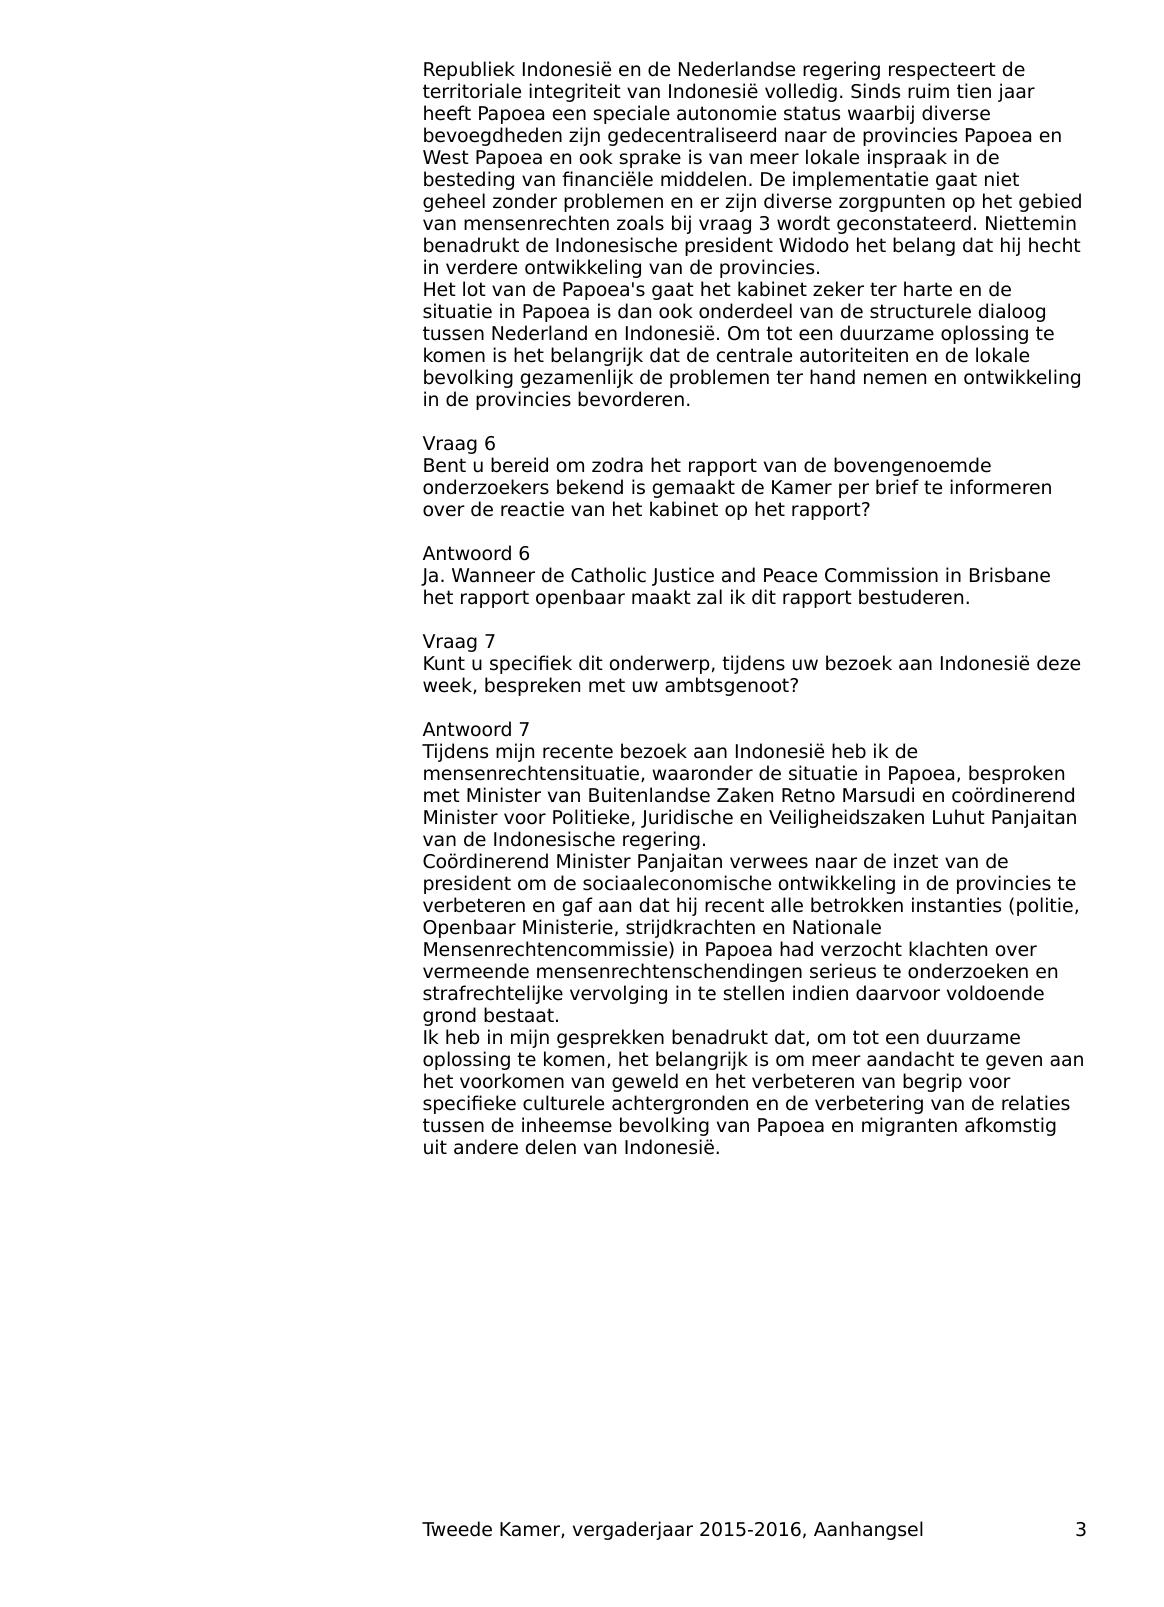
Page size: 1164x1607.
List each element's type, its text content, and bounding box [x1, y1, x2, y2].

text Ik heb in mijn gesprekken benadrukt dat, om tot een duurzame oplossing te komen, het belangrijk is om meer aandacht te geven aan het voorkomen van geweld en het verbeteren van begrip voor specifieke culturele achtergronden en de verbetering van de relaties tussen de inheemse bevolking van Papoea en migranten afkomstig uit andere delen van Indonesië. [422, 1027, 1087, 1159]
text Coördinerend Minister Panjaitan verwees naar de inzet van de president om de sociaaleconomische ontwikkeling in de provincies te verbeteren en gaf aan dat hij recent alle betrokken instanties (politie, Openbaar Ministerie, strijdkrachten en Nationale Mensenrechtencommissie) in Papoea had verzocht klachten over vermeende mensenrechtenschendingen serieus te onderzoeken en strafrechtelijke vervolging in te stellen indien daarvoor voldoende grond bestaat. [422, 851, 1087, 1027]
text Tijdens mijn recente bezoek aan Indonesië heb ik de mensenrechtensituatie, waaronder de situatie in Papoea, besproken met Minister van Buitenlandse Zaken Retno Marsudi en coördinerend Minister voor Politieke, Juridische en Veiligheidszaken Luhut Panjaitan van de Indonesische regering. [422, 741, 1087, 851]
text Antwoord 6 [422, 543, 1087, 565]
text Ja. Wanneer de Catholic Justice and Peace Commission in Brisbane het rapport openbaar maakt zal ik dit rapport bestuderen. [422, 565, 1087, 609]
text Kunt u specifiek dit onderwerp, tijdens uw bezoek aan Indonesië deze week, bespreken met uw ambtsgenoot? [422, 653, 1087, 697]
text Bent u bereid om zodra het rapport van de bovengenoemde onderzoekers bekend is gemaakt de Kamer per brief te informeren over de reactie van het kabinet op het rapport? [422, 455, 1087, 521]
text Vraag 7 [422, 631, 1087, 653]
text Republiek Indonesië en de Nederlandse regering respecteert de territoriale integriteit van Indonesië volledig. Sinds ruim tien jaar heeft Papoea een speciale autonomie status waarbij diverse bevoegdheden zijn gedecentraliseerd naar de provincies Papoea en West Papoea en ook sprake is van meer lokale inspraak in de besteding van financiële middelen. De implementatie gaat niet geheel zonder problemen en er zijn diverse zorgpunten op het gebied van mensenrechten zoals bij vraag 3 wordt geconstateerd. Niettemin benadrukt de Indonesische president Widodo het belang dat hij hecht in verdere ontwikkeling van de provincies. [422, 59, 1087, 279]
text Het lot van de Papoea's gaat het kabinet zeker ter harte en de situatie in Papoea is dan ook onderdeel van de structurele dialoog tussen Nederland en Indonesië. Om tot een duurzame oplossing te komen is het belangrijk dat de centrale autoriteiten en de lokale bevolking gezamenlijk de problemen ter hand nemen en ontwikkeling in de provincies bevorderen. [422, 279, 1087, 411]
text Vraag 6 [422, 433, 1087, 455]
text Antwoord 7 [422, 719, 1087, 741]
